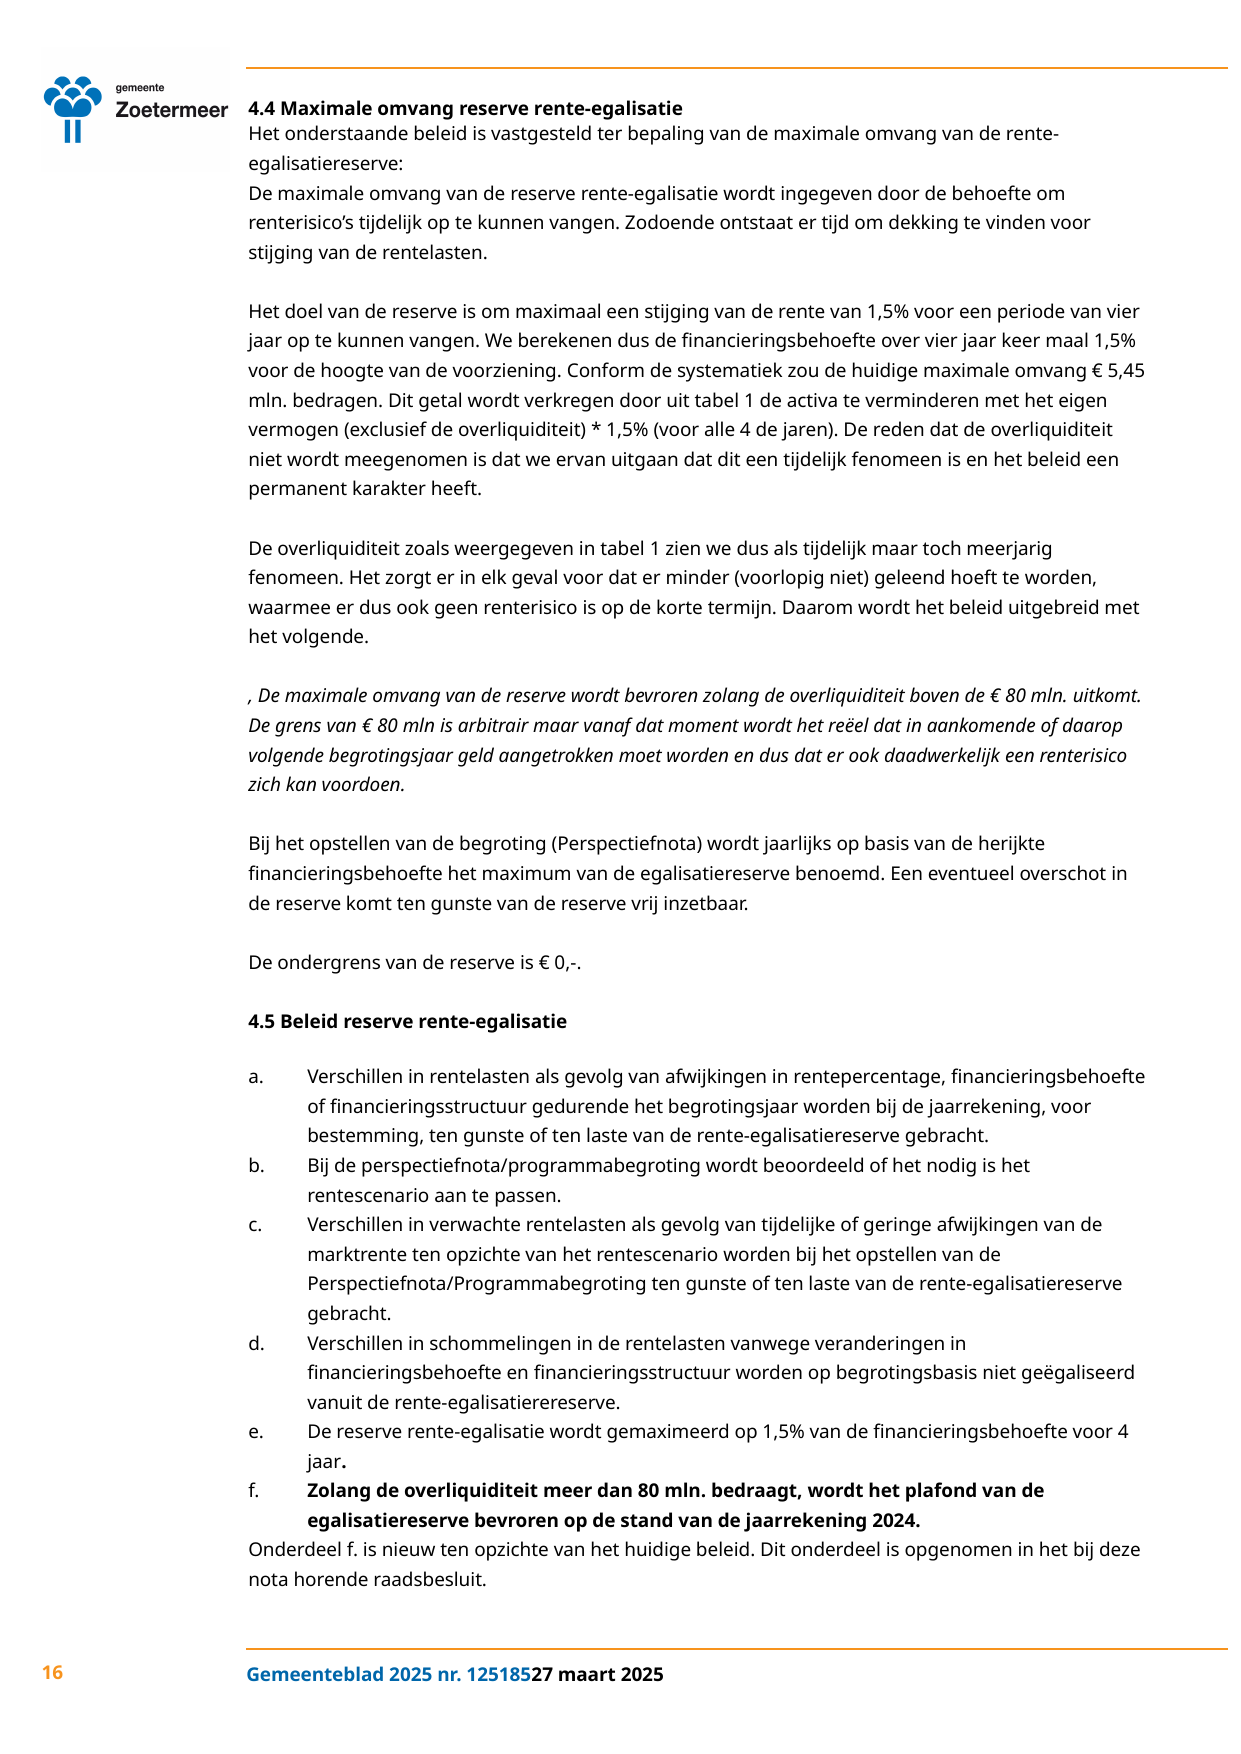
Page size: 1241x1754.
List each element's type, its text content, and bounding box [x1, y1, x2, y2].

text 4.5 Beleid reserve rente-egalisatie [248, 1008, 1152, 1034]
text Het onderstaande beleid is vastgesteld ter bepaling van de maximale omvang van de rente-egalisatiereserve: [248, 121, 1152, 176]
text Bij het opstellen van de begroting (Perspectiefnota) wordt jaarlijks op basis van de herijkte financieringsbehoefte het maximum van de egalisatiereserve benoemd. Een eventueel overschot in de reserve komt ten gunste van de reserve vrij inzetbaar. [248, 831, 1152, 915]
text Het doel van de reserve is om maximaal een stijging van de rente van 1,5% voor een periode van vier jaar op te kunnen vangen. We berekenen dus de financieringsbehoefte over vier jaar keer maal 1,5% voor de hoogte van de voorziening. Conform de systematiek zou de huidige maximale omvang € 5,45 mln. bedragen. Dit getal wordt verkregen door uit tabel 1 de activa te verminderen met het eigen vermogen (exclusief de overliquiditeit) * 1,5% (voor alle 4 de jaren). De reden dat de overliquiditeit niet wordt meegenomen is dat we ervan uitgaan dat dit een tijdelijk fenomeen is en het beleid een permanent karakter heeft. [248, 298, 1152, 501]
text , De maximale omvang van de reserve wordt bevroren zolang de overliquiditeit boven de € 80 mln. uitkomt. De grens van € 80 mln is arbitrair maar vanaf dat moment wordt het reëel dat in aankomende of daarop volgende begrotingsjaar geld aangetrokken moet worden en dus dat er ook daadwerkelijk een renterisico zich kan voordoen. [248, 683, 1152, 797]
text 4.4 Maximale omvang reserve rente-egalisatie [248, 95, 1152, 121]
text De overliquiditeit zoals weergegeven in tabel 1 zien we dus als tijdelijk maar toch meerjarig fenomeen. Het zorgt er in elk geval voor dat er minder (voorlopig niet) geleend hoeft te worden, waarmee er dus ook geen renterisico is op de korte termijn. Daarom wordt het beleid uitgebreid met het volgende. [248, 535, 1152, 649]
table_header Verschillen in rentelasten als gevolg van afwijkingen in rentepercentage, financieringsbehoefte of financieringsstructuur gedurende het begrotingsjaar worden bij de jaarrekening, voor bestemming, ten gunste of ten laste van de rente-egalisatiereserve gebracht. Bij de perspectiefnota/programmabegroting wordt beoordeeld of het nodig is het rentescenario aan te passen. Verschillen in verwachte rentelasten als gevolg van tijdelijke of geringe afwijkingen van de marktrente ten opzichte van het rentescenario worden bij het opstellen van de Perspectiefnota/Programmabegroting ten gunste of ten laste van de rente-egalisatiereserve gebracht. Verschillen in schommelingen in de rentelasten vanwege veranderingen in financieringsbehoefte en financieringsstructuur worden op begrotingsbasis niet geëgaliseerd vanuit de rente-egalisatierereserve. De reserve rente-egalisatie wordt gemaximeerd op 1,5% van de financieringsbehoefte voor 4 jaar. Zolang de overliquiditeit meer dan 80 mln. bedraagt, wordt het plafond van de egalisatiereserve bevroren op de stand van de jaarrekening 2024. [248, 1034, 1152, 1533]
text De ondergrens van de reserve is € 0,-. [248, 949, 1152, 974]
text De maximale omvang van de reserve rente-egalisatie wordt ingegeven door de behoefte om renterisico’s tijdelijk op te kunnen vangen. Zodoende ontstaat er tijd om dekking te vinden voor stijging van de rentelasten. [248, 180, 1152, 264]
picture [41, 47, 231, 172]
text Onderdeel f. is nieuw ten opzichte van het huidige beleid. Dit onderdeel is opgenomen in het bij deze nota horende raadsbesluit. [248, 1536, 1152, 1591]
